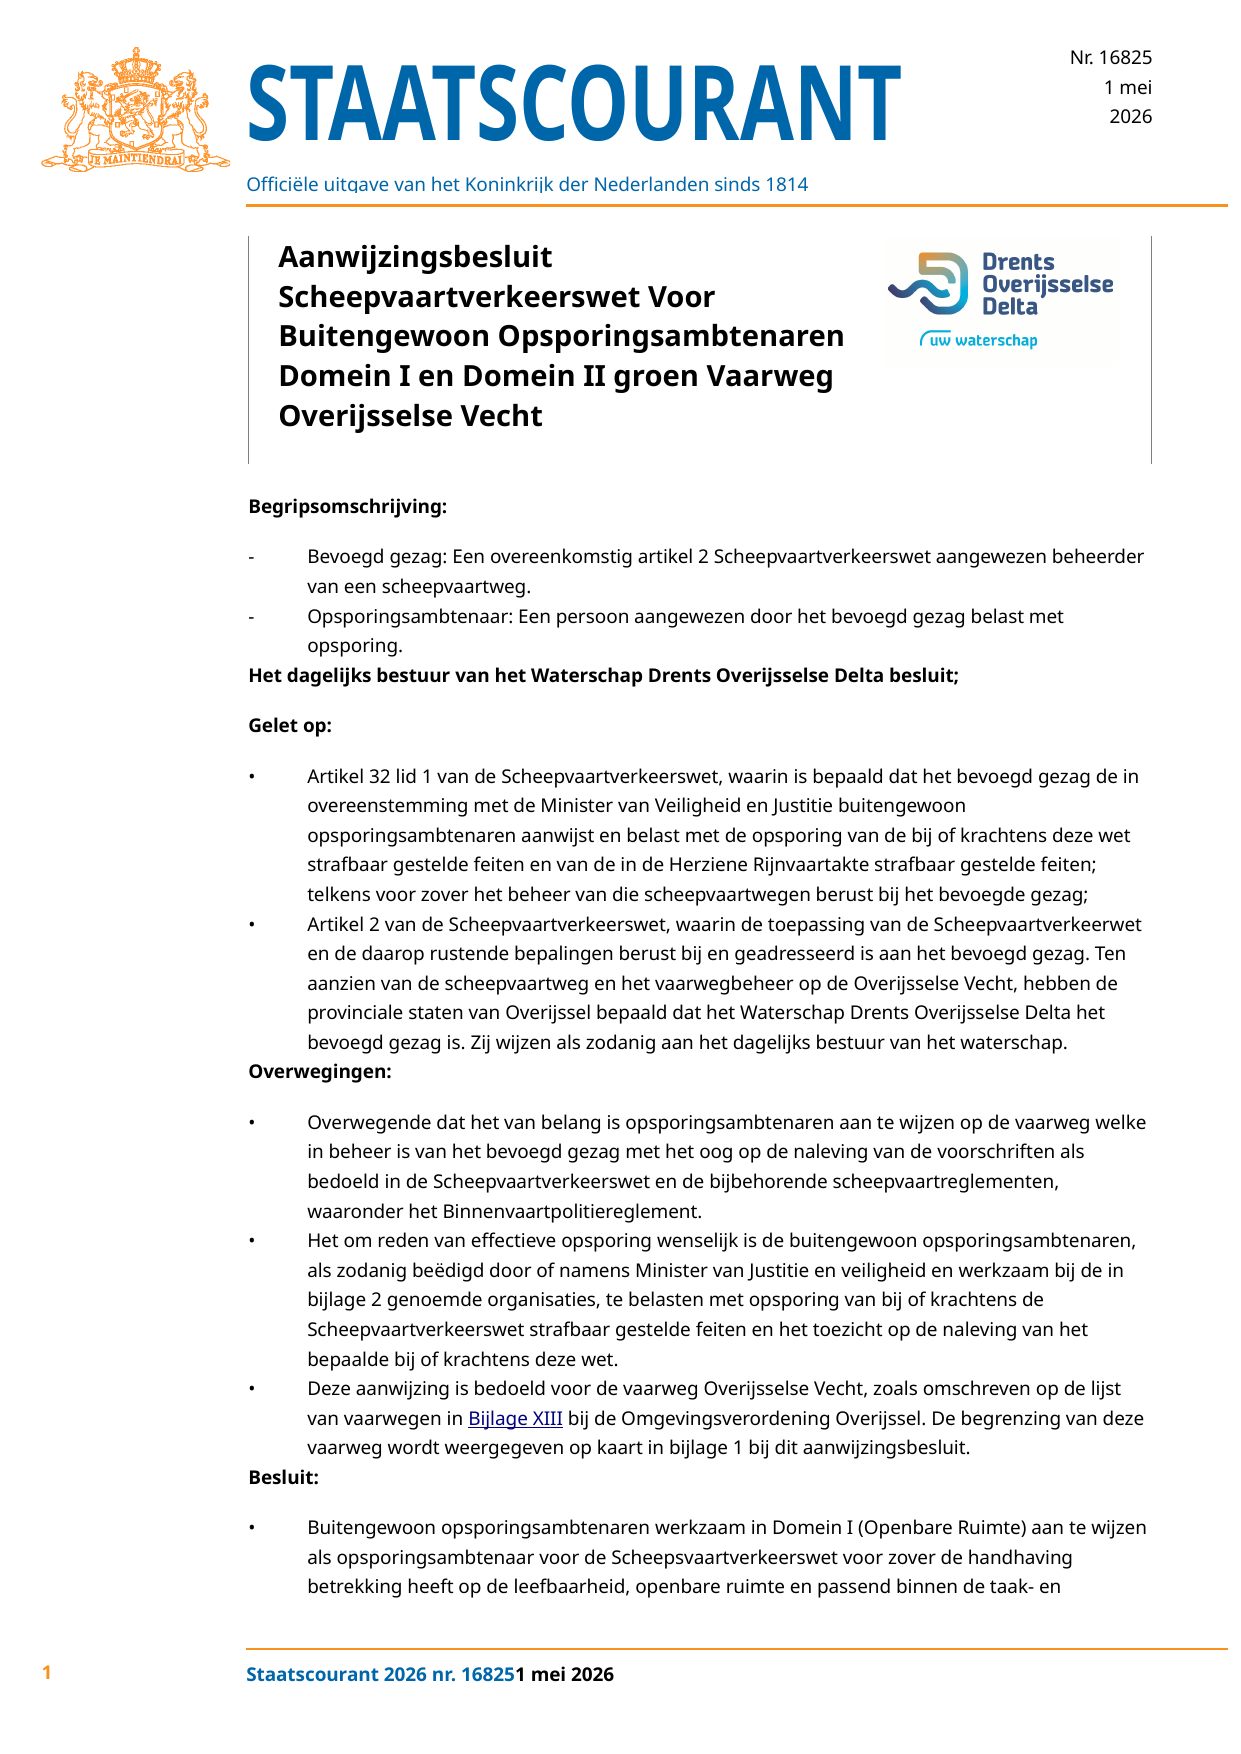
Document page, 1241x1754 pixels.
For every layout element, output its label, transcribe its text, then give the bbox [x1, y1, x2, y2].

list Buitengewoon opsporingsambtenaren werkzaam in Domein I (Openbare Ruimte) aan te wijzen als opsporingsambtenaar voor de Scheepsvaartverkeerswet voor zover de handhaving betrekking heeft op de leefbaarheid, openbare ruimte en passend binnen de taak- en [248, 1514, 1152, 1599]
table_header [850, 236, 1151, 464]
list Artikel 32 lid 1 van de Scheepvaartverkeerswet, waarin is bepaald dat het bevoegd gezag de in overeenstemming met de Minister van Veiligheid en Justitie buitengewoon opsporingsambtenaren aanwijst en belast met de opsporing van de bij of krachtens deze wet strafbaar gestelde feiten en van de in de Herziene Rijnvaartakte strafbaar gestelde feiten; telkens voor zover het beheer van die scheepvaartwegen berust bij het bevoegde gezag; [248, 763, 1152, 907]
list Het om reden van effectieve opsporing wenselijk is de buitengewoon opsporingsambtenaren, als zodanig beëdigd door of namens Minister van Justitie en veiligheid en werkzaam bij de in bijlage 2 genoemde organisaties, te belasten met opsporing van bij of krachtens de Scheepvaartverkeerswet strafbaar gestelde feiten en het toezicht op de naleving van het bepaalde bij of krachtens deze wet. [248, 1227, 1152, 1372]
text Gelet op: [248, 712, 1152, 738]
text Het dagelijks bestuur van het Waterschap Drents Overijsselse Delta besluit; [248, 662, 1152, 688]
list Deze aanwijzing is bedoeld voor de vaarweg Overijsselse Vecht, zoals omschreven op de lijst van vaarwegen in Bijlage XIII bij de Omgevingsverordening Overijssel. De begrenzing van deze vaarweg wordt weergegeven op kaart in bijlage 1 bij dit aanwijzingsbesluit. [248, 1375, 1152, 1460]
list Overwegende dat het van belang is opsporingsambtenaren aan te wijzen op de vaarweg welke in beheer is van het bevoegd gezag met het oog op de naleving van de voorschriften als bedoeld in de Scheepvaartverkeerswet en de bijbehorende scheepvaartreglementen, waaronder het Binnenvaartpolitiereglement. [248, 1109, 1152, 1224]
list Opsporingsambtenaar: Een persoon aangewezen door het bevoegd gezag belast met opsporing. [248, 603, 1152, 658]
list Bevoegd gezag: Een overeenkomstig artikel 2 Scheepvaartverkeerswet aangewezen beheerder van een scheepvaartweg. [248, 544, 1152, 599]
table_header Aanwijzingsbesluit Scheepvaartverkeerswet Voor Buitengewoon Opsporingsambtenaren Domein I en Domein II groen Vaarweg Overijsselse Vecht [249, 236, 850, 464]
picture [882, 236, 1119, 367]
text Begripsomschrijving: [248, 493, 1152, 519]
text Overwegingen: [248, 1059, 1152, 1084]
picture [41, 47, 231, 172]
list Artikel 2 van de Scheepvaartverkeerswet, waarin de toepassing van de Scheepvaartverkeerwet en de daarop rustende bepalingen berust bij en geadresseerd is aan het bevoegd gezag. Ten aanzien van de scheepvaartweg en het vaarwegbeheer op de Overijsselse Vecht, hebben de provinciale staten van Overijssel bepaald dat het Waterschap Drents Overijsselse Delta het bevoegd gezag is. Zij wijzen als zodanig aan het dagelijks bestuur van het waterschap. [248, 911, 1152, 1055]
text Besluit: [248, 1464, 1152, 1490]
